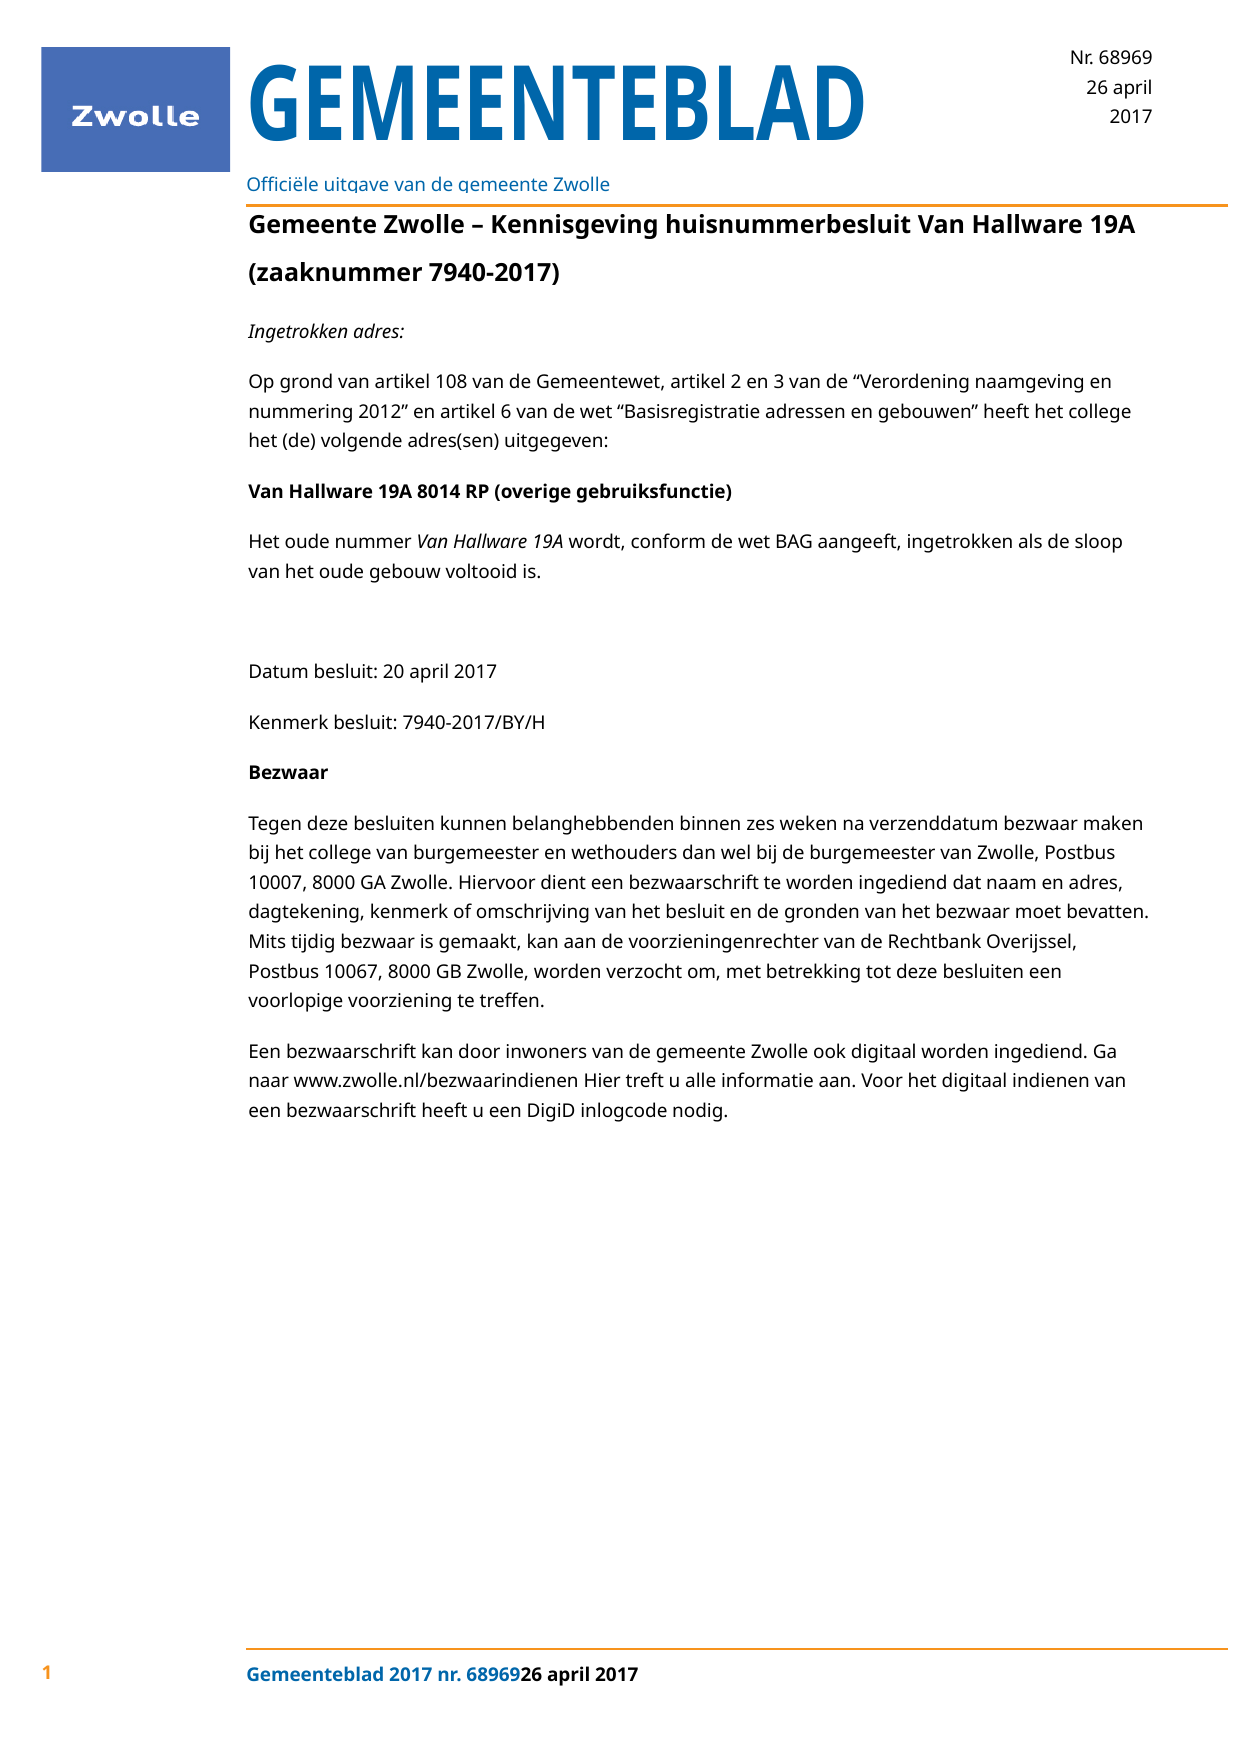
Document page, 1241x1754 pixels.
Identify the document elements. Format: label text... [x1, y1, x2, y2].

text Op grond van artikel 108 van de Gemeentewet, artikel 2 en 3 van de “Verordening naamgeving en nummering 2012” en artikel 6 van de wet “Basisregistratie adressen en gebouwen” heeft het college het (de) volgende adres(sen) uitgegeven: [248, 368, 1152, 453]
text Ingetrokken adres: [248, 318, 1152, 344]
text Datum besluit: 20 april 2017 [248, 659, 1152, 684]
text Van Hallware 19A 8014 RP (overige gebruiksfunctie) [248, 478, 1152, 504]
picture [41, 47, 231, 172]
text Tegen deze besluiten kunnen belanghebbenden binnen zes weken na verzenddatum bezwaar maken bij het college van burgemeester en wethouders dan wel bij de burgemeester van Zwolle, Postbus 10007, 8000 GA Zwolle. Hiervoor dient een bezwaarschrift te worden ingediend dat naam en adres, dagtekening, kenmerk of omschrijving van het besluit en de gronden van het bezwaar moet bevatten. Mits tijdig bezwaar is gemaakt, kan aan de voorzieningenrechter van de Rechtbank Overijssel, Postbus 10067, 8000 GB Zwolle, worden verzocht om, met betrekking tot deze besluiten een voorlopige voorziening te treffen. [248, 810, 1152, 1013]
text Kenmerk besluit: 7940-2017/BY/H [248, 709, 1152, 735]
text Bezwaar [248, 759, 1152, 785]
text Een bezwaarschrift kan door inwoners van de gemeente Zwolle ook digitaal worden ingediend. Ga naar www.zwolle.nl/bezwaarindienen Hier treft u alle informatie aan. Voor het digitaal indienen van een bezwaarschrift heeft u een DigiD inlogcode nodig. [248, 1038, 1152, 1123]
text Gemeente Zwolle – Kennisgeving huisnummerbesluit Van Hallware 19A (zaaknummer 7940-2017) [248, 207, 1152, 288]
text Het oude nummer Van Hallware 19A wordt, conform de wet BAG aangeeft, ingetrokken als de sloop van het oude gebouw voltooid is. [248, 528, 1152, 584]
